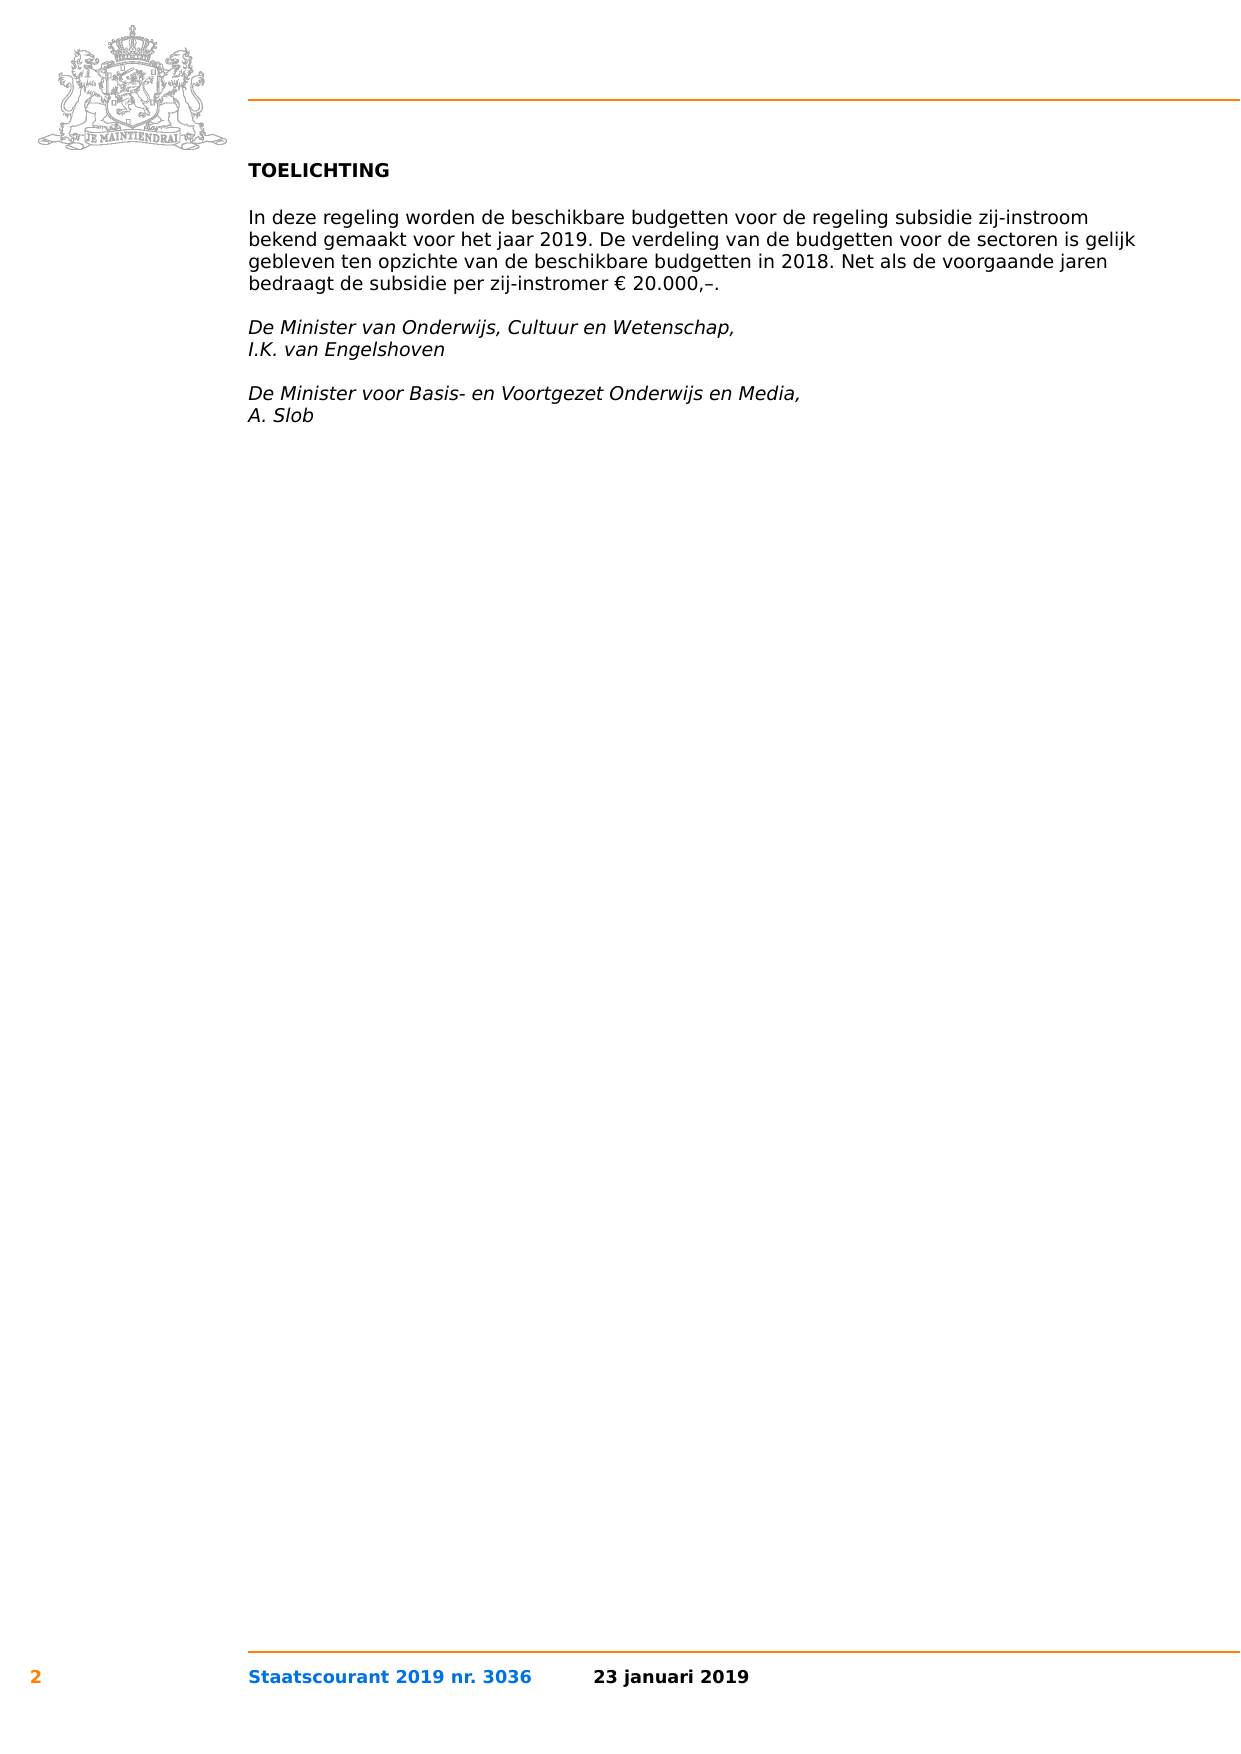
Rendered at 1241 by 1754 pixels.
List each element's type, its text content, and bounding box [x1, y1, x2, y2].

text In deze regeling worden de beschikbare budgetten voor de regeling subsidie zij-instroom bekend gemaakt voor het jaar 2019. De verdeling van de budgetten voor de sectoren is gelijk gebleven ten opzichte van de beschikbare budgetten in 2018. Net als de voorgaande jaren bedraagt de subsidie per zij-instromer € 20.000,–. [248, 207, 1163, 295]
text De Minister voor Basis- en Voortgezet Onderwijs en Media, A. Slob [248, 382, 1163, 426]
text De Minister van Onderwijs, Cultuur en Wetenschap, I.K. van Engelshoven [248, 317, 1163, 361]
subtitle TOELICHTING [248, 160, 1163, 182]
picture [38, 25, 227, 150]
